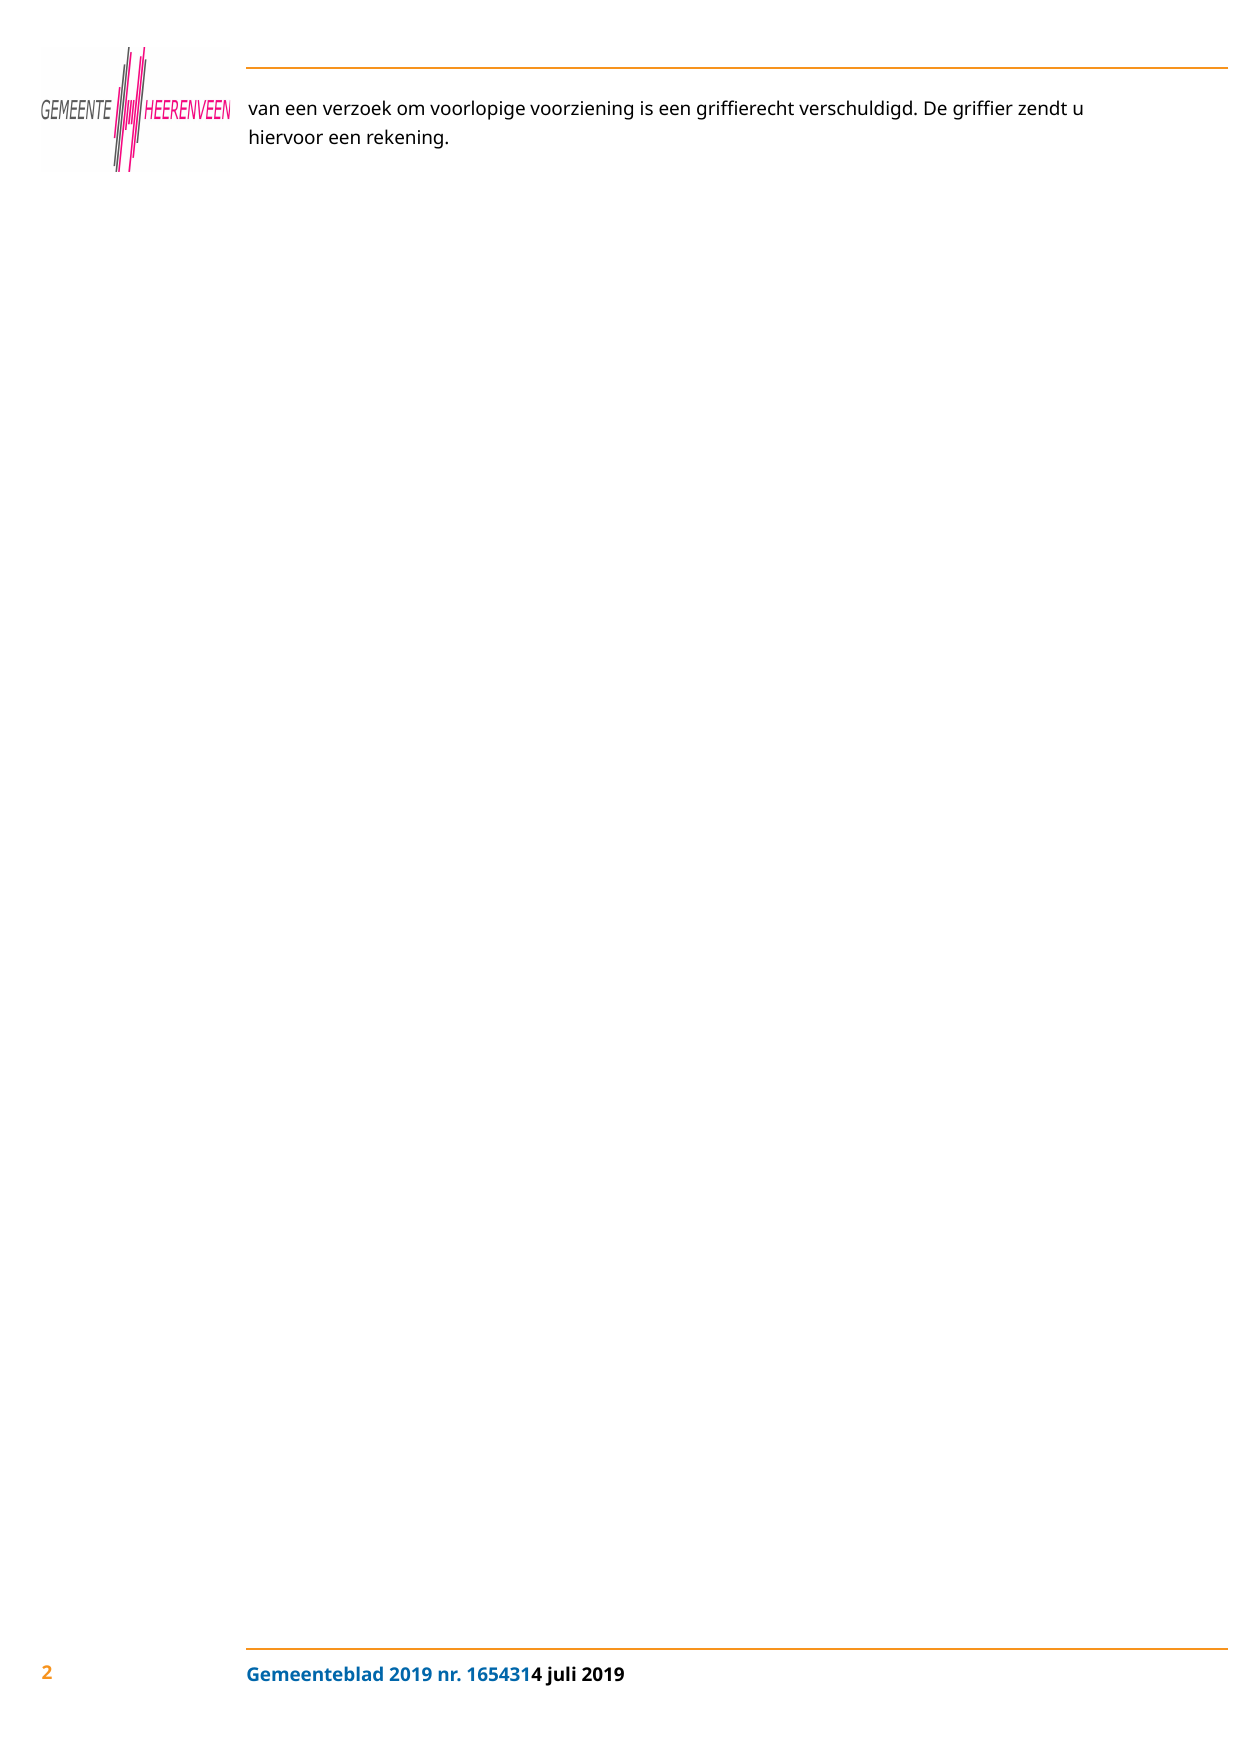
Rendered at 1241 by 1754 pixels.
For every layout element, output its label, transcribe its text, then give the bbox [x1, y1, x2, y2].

text van een verzoek om voorlopige voorziening is een griffierecht verschuldigd. De griffier zendt u hiervoor een rekening. [248, 95, 1152, 150]
picture [41, 47, 231, 172]
